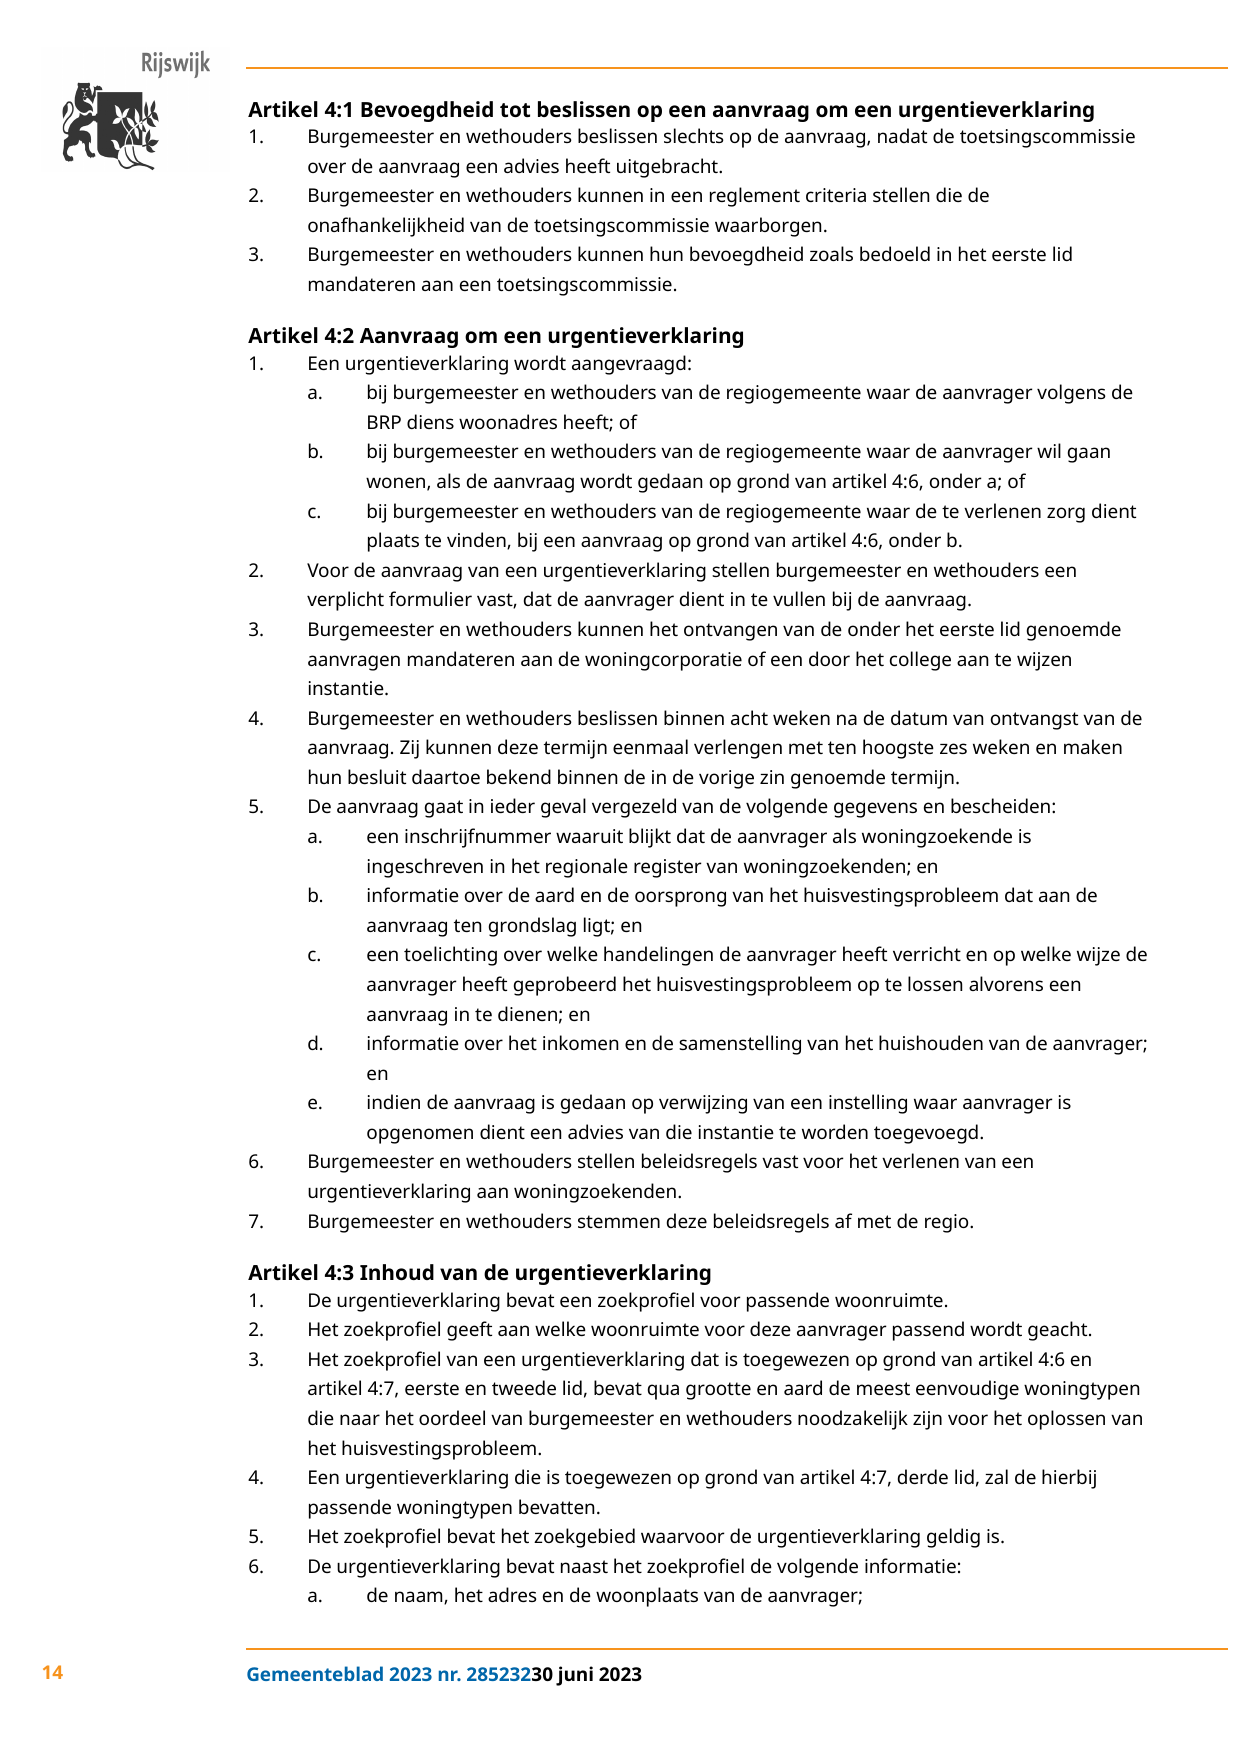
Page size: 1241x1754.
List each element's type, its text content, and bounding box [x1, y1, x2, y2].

list een inschrijfnummer waaruit blijkt dat de aanvrager als woningzoekende is ingeschreven in het regionale register van woningzoekenden; en [307, 823, 1152, 879]
list Voor de aanvraag van een urgentieverklaring stellen burgemeester en wethouders een verplicht formulier vast, dat de aanvrager dient in te vullen bij de aanvraag. [248, 557, 1152, 612]
list Het zoekprofiel van een urgentieverklaring dat is toegewezen op grond van artikel 4:6 en artikel 4:7, eerste en tweede lid, bevat qua grootte en aard de meest eenvoudige woningtypen die naar het oordeel van burgemeester en wethouders noodzakelijk zijn voor het oplossen van het huisvestingsprobleem. [248, 1346, 1152, 1460]
text Artikel 4:1 Bevoegdheid tot beslissen op een aanvraag om een urgentieverklaring [248, 95, 1152, 123]
list Burgemeester en wethouders beslissen slechts op de aanvraag, nadat de toetsingscommissie over de aanvraag een advies heeft uitgebracht. [248, 123, 1152, 178]
list Burgemeester en wethouders kunnen het ontvangen van de onder het eerste lid genoemde aanvragen mandateren aan de woningcorporatie of een door het college aan te wijzen instantie. [248, 616, 1152, 701]
text Artikel 4:3 Inhoud van de urgentieverklaring [248, 1258, 1152, 1287]
list De urgentieverklaring bevat een zoekprofiel voor passende woonruimte. [248, 1287, 1152, 1312]
list Een urgentieverklaring wordt aangevraagd: [248, 350, 1152, 376]
list bij burgemeester en wethouders van de regiogemeente waar de te verlenen zorg dient plaats te vinden, bij een aanvraag op grond van artikel 4:6, onder b. [307, 498, 1152, 553]
list De aanvraag gaat in ieder geval vergezeld van de volgende gegevens en bescheiden: [248, 794, 1152, 819]
list Burgemeester en wethouders beslissen binnen acht weken na de datum van ontvangst van de aanvraag. Zij kunnen deze termijn eenmaal verlengen met ten hoogste zes weken en maken hun besluit daartoe bekend binnen de in de vorige zin genoemde termijn. [248, 705, 1152, 790]
list een toelichting over welke handelingen de aanvrager heeft verricht en op welke wijze de aanvrager heeft geprobeerd het huisvestingsprobleem op te lossen alvorens een aanvraag in te dienen; en [307, 942, 1152, 1027]
picture [41, 47, 231, 172]
list Het zoekprofiel geeft aan welke woonruimte voor deze aanvrager passend wordt geacht. [248, 1316, 1152, 1342]
list bij burgemeester en wethouders van de regiogemeente waar de aanvrager wil gaan wonen, als de aanvraag wordt gedaan op grond van artikel 4:6, onder a; of [307, 439, 1152, 494]
list informatie over het inkomen en de samenstelling van het huishouden van de aanvrager; en [307, 1030, 1152, 1086]
list Een urgentieverklaring die is toegewezen op grond van artikel 4:7, derde lid, zal de hierbij passende woningtypen bevatten. [248, 1464, 1152, 1519]
list Burgemeester en wethouders stemmen deze beleidsregels af met de regio. [248, 1208, 1152, 1234]
list Het zoekprofiel bevat het zoekgebied waarvoor de urgentieverklaring geldig is. [248, 1523, 1152, 1549]
text Artikel 4:2 Aanvraag om een urgentieverklaring [248, 322, 1152, 350]
list De urgentieverklaring bevat naast het zoekprofiel de volgende informatie: [248, 1553, 1152, 1579]
list bij burgemeester en wethouders van de regiogemeente waar de aanvrager volgens de BRP diens woonadres heeft; of [307, 379, 1152, 435]
list Burgemeester en wethouders kunnen hun bevoegdheid zoals bedoeld in het eerste lid mandateren aan een toetsingscommissie. [248, 242, 1152, 297]
list indien de aanvraag is gedaan op verwijzing van een instelling waar aanvrager is opgenomen dient een advies van die instantie te worden toegevoegd. [307, 1089, 1152, 1145]
list informatie over de aard en de oorsprong van het huisvestingsprobleem dat aan de aanvraag ten grondslag ligt; en [307, 882, 1152, 938]
list Burgemeester en wethouders kunnen in een reglement criteria stellen die de onafhankelijkheid van de toetsingscommissie waarborgen. [248, 182, 1152, 238]
list Burgemeester en wethouders stellen beleidsregels vast voor het verlenen van een urgentieverklaring aan woningzoekenden. [248, 1149, 1152, 1204]
list de naam, het adres en de woonplaats van de aanvrager; [307, 1583, 1152, 1608]
